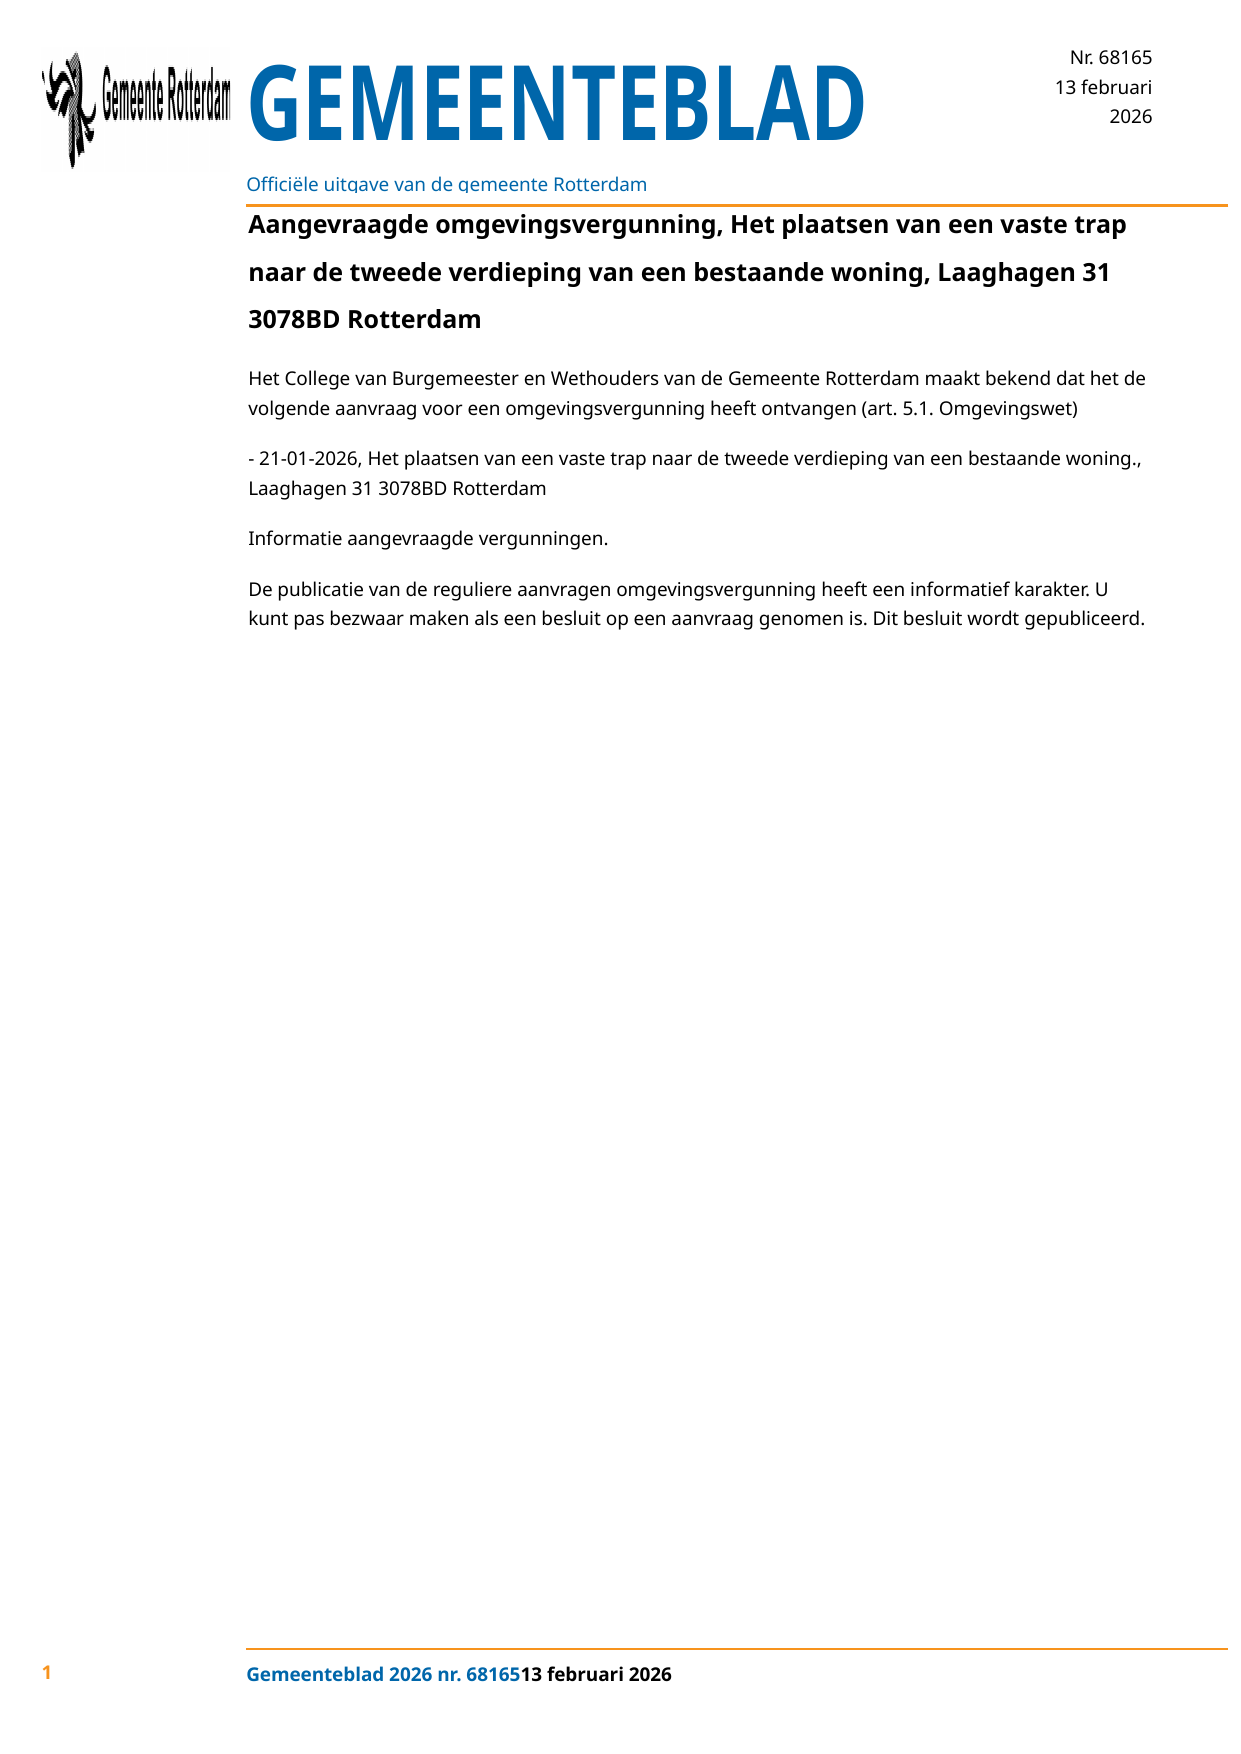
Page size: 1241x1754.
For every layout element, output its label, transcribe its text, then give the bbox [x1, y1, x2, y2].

text De publicatie van de reguliere aanvragen omgevingsvergunning heeft een informatief karakter. U kunt pas bezwaar maken als een besluit op een aanvraag genomen is. Dit besluit wordt gepubliceerd. [248, 576, 1152, 631]
text Informatie aangevraagde vergunningen. [248, 526, 1152, 551]
text - 21-01-2026, Het plaatsen van een vaste trap naar de tweede verdieping van een bestaande woning., Laaghagen 31 3078BD Rotterdam [248, 446, 1152, 501]
text Aangevraagde omgevingsvergunning, Het plaatsen van een vaste trap naar de tweede verdieping van een bestaande woning, Laaghagen 31 3078BD Rotterdam [248, 207, 1152, 336]
text Het College van Burgemeester en Wethouders van de Gemeente Rotterdam maakt bekend dat het de volgende aanvraag voor een omgevingsvergunning heeft ontvangen (art. 5.1. Omgevingswet) [248, 366, 1152, 421]
picture [41, 47, 231, 172]
